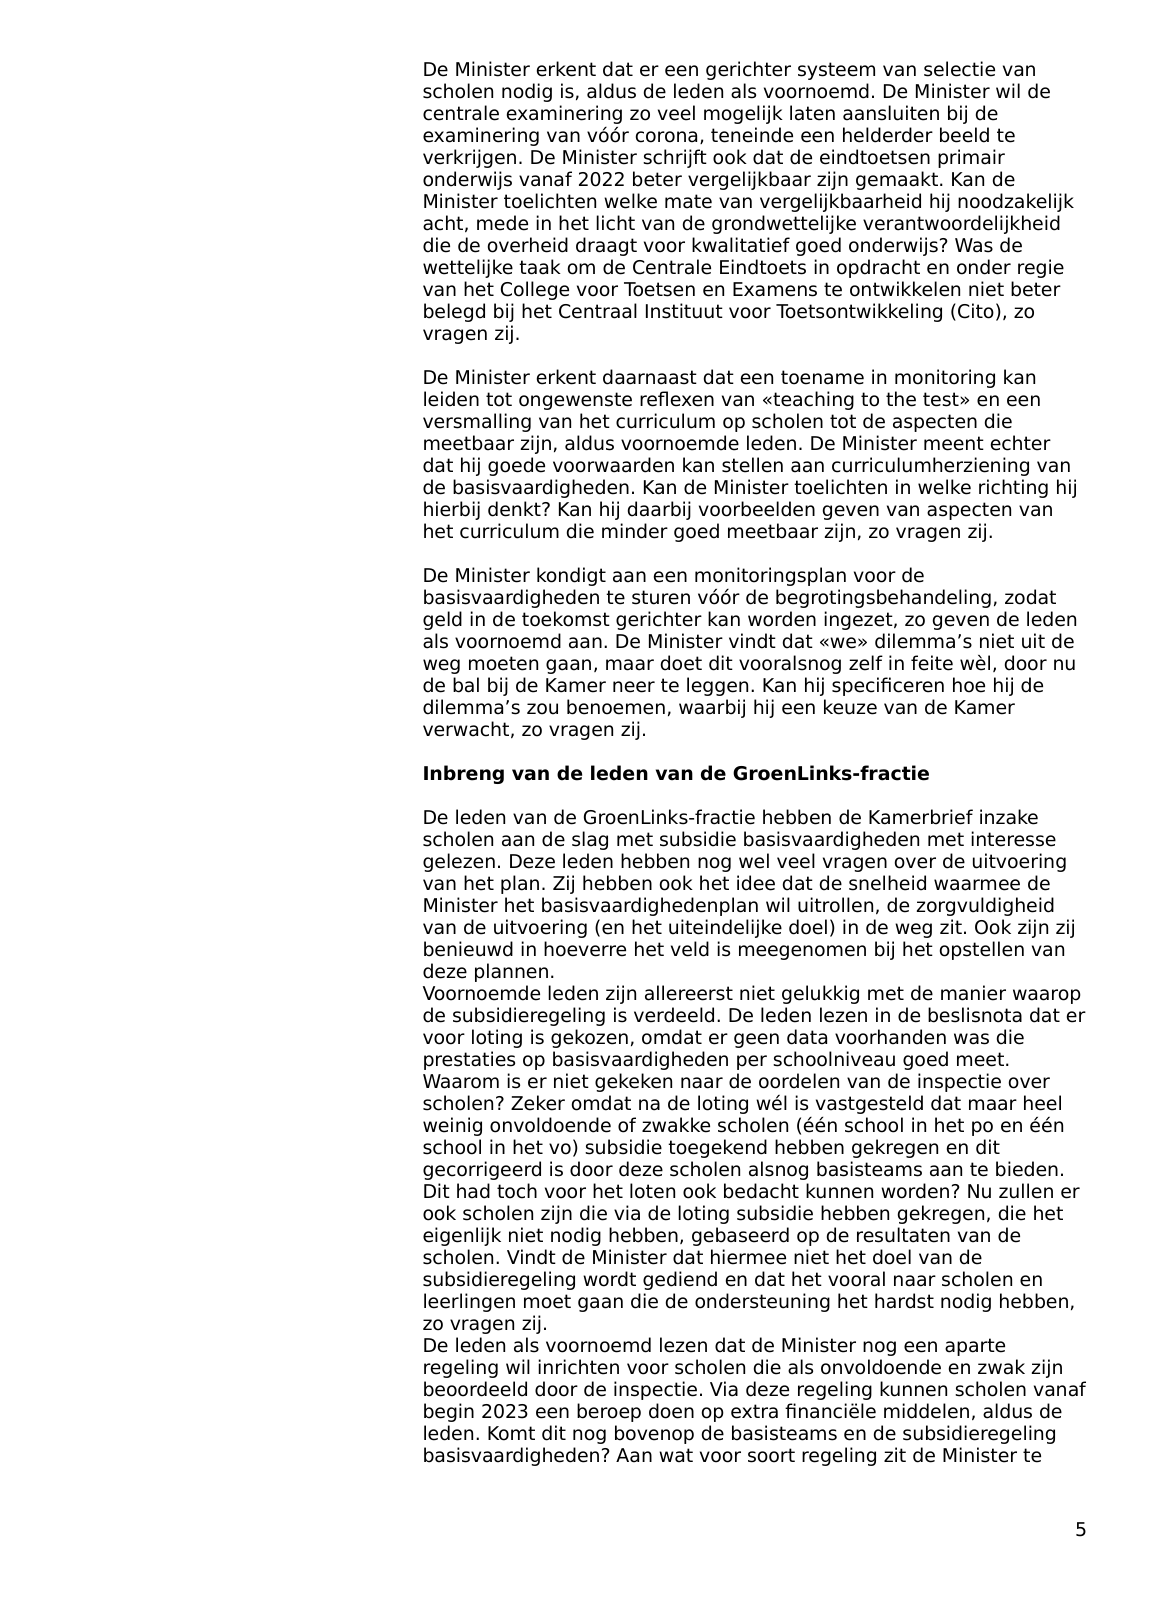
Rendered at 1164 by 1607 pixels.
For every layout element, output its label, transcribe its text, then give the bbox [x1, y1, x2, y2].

text De leden van de GroenLinks-fractie hebben de Kamerbrief inzake scholen aan de slag met subsidie basisvaardigheden met interesse gelezen. Deze leden hebben nog wel veel vragen over de uitvoering van het plan. Zij hebben ook het idee dat de snelheid waarmee de Minister het basisvaardighedenplan wil uitrollen, de zorgvuldigheid van de uitvoering (en het uiteindelijke doel) in de weg zit. Ook zijn zij benieuwd in hoeverre het veld is meegenomen bij het opstellen van deze plannen. [422, 807, 1087, 983]
text Voornoemde leden zijn allereerst niet gelukkig met de manier waarop de subsidieregeling is verdeeld. De leden lezen in de beslisnota dat er voor loting is gekozen, omdat er geen data voorhanden was die prestaties op basisvaardigheden per schoolniveau goed meet. Waarom is er niet gekeken naar de oordelen van de inspectie over scholen? Zeker omdat na de loting wél is vastgesteld dat maar heel weinig onvoldoende of zwakke scholen (één school in het po en één school in het vo) subsidie toegekend hebben gekregen en dit gecorrigeerd is door deze scholen alsnog basisteams aan te bieden. Dit had toch voor het loten ook bedacht kunnen worden? Nu zullen er ook scholen zijn die via de loting subsidie hebben gekregen, die het eigenlijk niet nodig hebben, gebaseerd op de resultaten van de scholen. Vindt de Minister dat hiermee niet het doel van de subsidieregeling wordt gediend en dat het vooral naar scholen en leerlingen moet gaan die de ondersteuning het hardst nodig hebben, zo vragen zij. [422, 983, 1087, 1335]
text De Minister erkent daarnaast dat een toename in monitoring kan leiden tot ongewenste reflexen van «teaching to the test» en een versmalling van het curriculum op scholen tot de aspecten die meetbaar zijn, aldus voornoemde leden. De Minister meent echter dat hij goede voorwaarden kan stellen aan curriculumherziening van de basisvaardigheden. Kan de Minister toelichten in welke richting hij hierbij denkt? Kan hij daarbij voorbeelden geven van aspecten van het curriculum die minder goed meetbaar zijn, zo vragen zij. [422, 367, 1087, 543]
text De Minister erkent dat er een gerichter systeem van selectie van scholen nodig is, aldus de leden als voornoemd. De Minister wil de centrale examinering zo veel mogelijk laten aansluiten bij de examinering van vóór corona, teneinde een helderder beeld te verkrijgen. De Minister schrijft ook dat de eindtoetsen primair onderwijs vanaf 2022 beter vergelijkbaar zijn gemaakt. Kan de Minister toelichten welke mate van vergelijkbaarheid hij noodzakelijk acht, mede in het licht van de grondwettelijke verantwoordelijkheid die de overheid draagt voor kwalitatief goed onderwijs? Was de wettelijke taak om de Centrale Eindtoets in opdracht en onder regie van het College voor Toetsen en Examens te ontwikkelen niet beter belegd bij het Centraal Instituut voor Toetsontwikkeling (Cito), zo vragen zij. [422, 59, 1087, 345]
subtitle Inbreng van de leden van de GroenLinks-fractie [422, 763, 1087, 785]
text De leden als voornoemd lezen dat de Minister nog een aparte regeling wil inrichten voor scholen die als onvoldoende en zwak zijn beoordeeld door de inspectie. Via deze regeling kunnen scholen vanaf begin 2023 een beroep doen op extra financiële middelen, aldus de leden. Komt dit nog bovenop de basisteams en de subsidieregeling basisvaardigheden? Aan wat voor soort regeling zit de Minister te [422, 1335, 1087, 1467]
text De Minister kondigt aan een monitoringsplan voor de basisvaardigheden te sturen vóór de begrotingsbehandeling, zodat geld in de toekomst gerichter kan worden ingezet, zo geven de leden als voornoemd aan. De Minister vindt dat «we» dilemma’s niet uit de weg moeten gaan, maar doet dit vooralsnog zelf in feite wèl, door nu de bal bij de Kamer neer te leggen. Kan hij specificeren hoe hij de dilemma’s zou benoemen, waarbij hij een keuze van de Kamer verwacht, zo vragen zij. [422, 565, 1087, 741]
